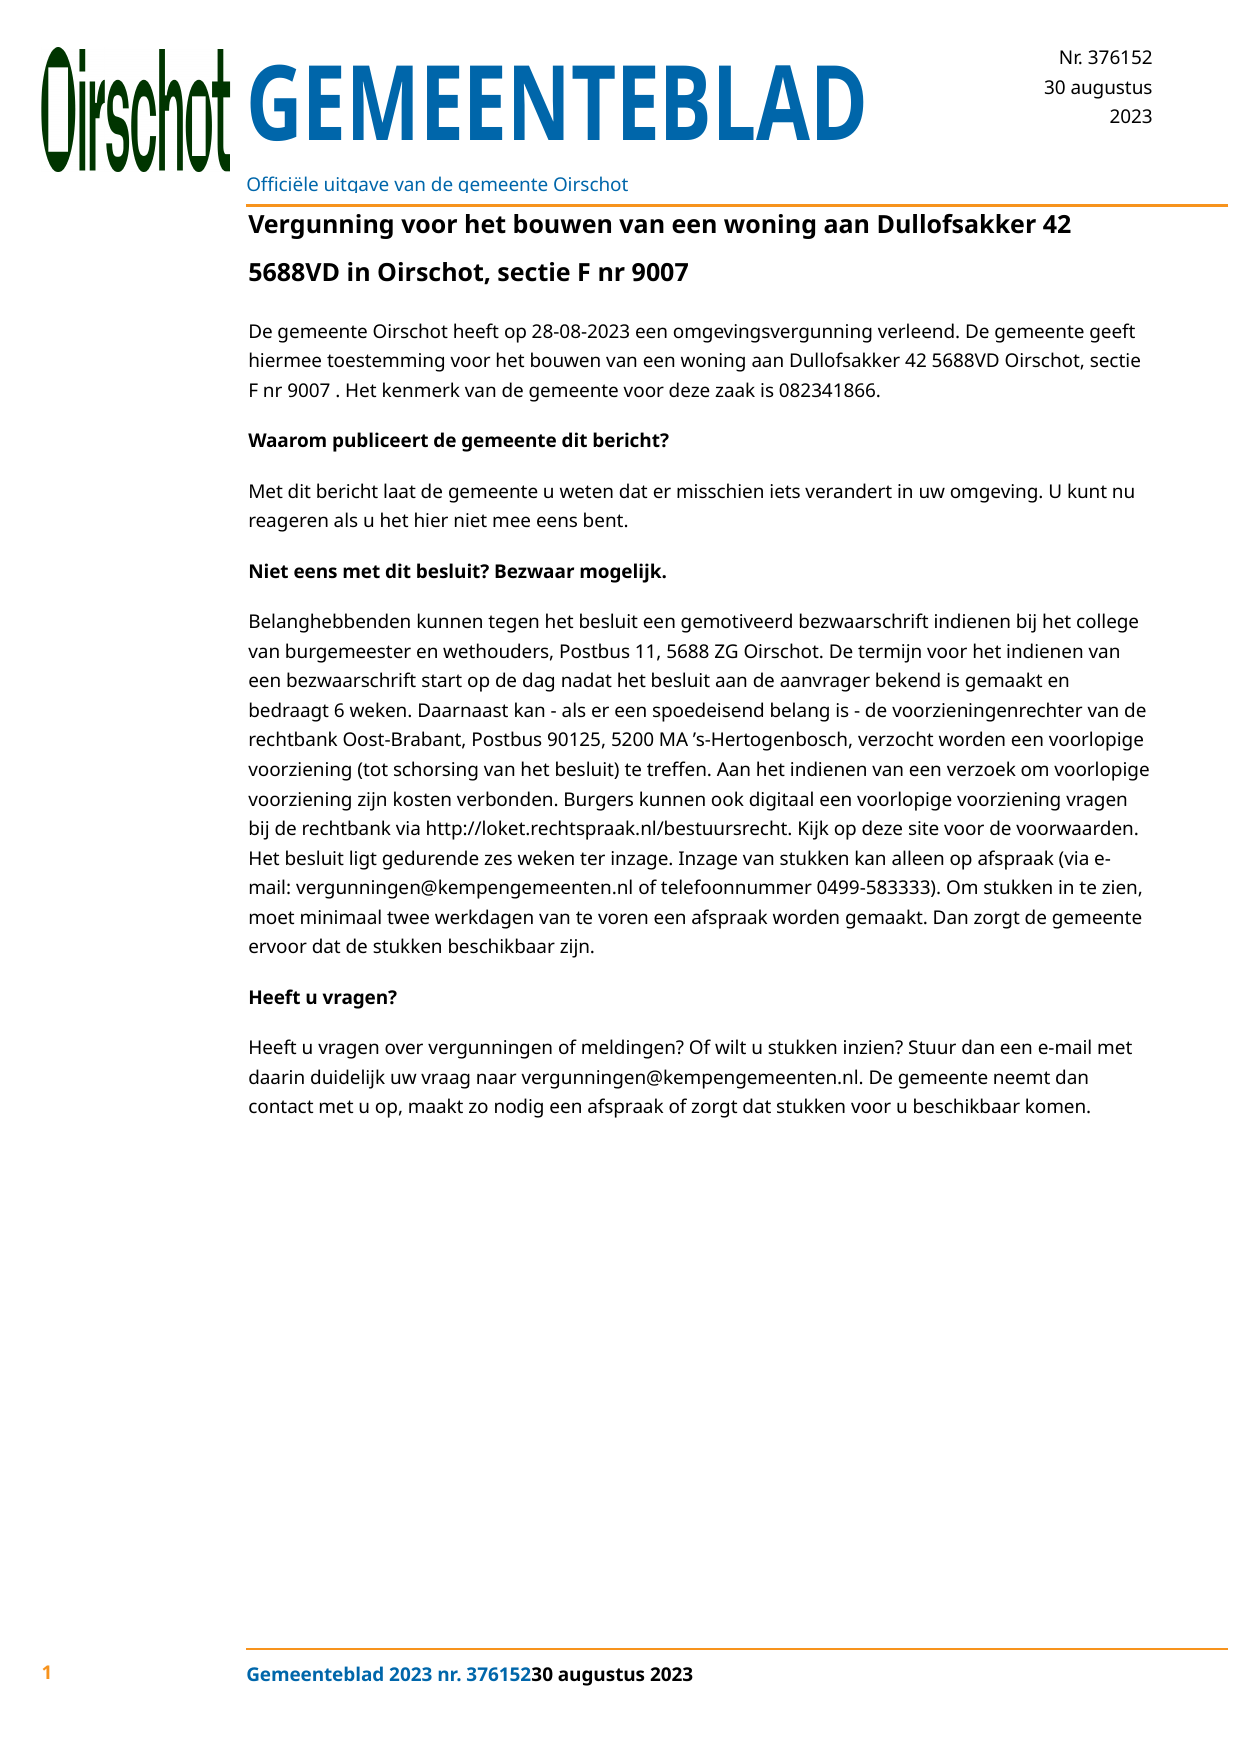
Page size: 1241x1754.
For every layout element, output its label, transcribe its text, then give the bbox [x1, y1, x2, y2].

text Waarom publiceert de gemeente dit bericht? [248, 427, 1152, 453]
text Heeft u vragen over vergunningen of meldingen? Of wilt u stukken inzien? Stuur dan een e-mail met daarin duidelijk uw vraag naar vergunningen@kempengemeenten.nl. De gemeente neemt dan contact met u op, maakt zo nodig een afspraak of zorgt dat stukken voor u beschikbaar komen. [248, 1034, 1152, 1119]
text De gemeente Oirschot heeft op 28-08-2023 een omgevingsvergunning verleend. De gemeente geeft hiermee toestemming voor het bouwen van een woning aan Dullofsakker 42 5688VD Oirschot, sectie F nr 9007 . Het kenmerk van de gemeente voor deze zaak is 082341866. [248, 318, 1152, 403]
text Vergunning voor het bouwen van een woning aan Dullofsakker 42 5688VD in Oirschot, sectie F nr 9007 [248, 207, 1152, 288]
text Met dit bericht laat de gemeente u weten dat er misschien iets verandert in uw omgeving. U kunt nu reageren als u het hier niet mee eens bent. [248, 478, 1152, 533]
text Belanghebbenden kunnen tegen het besluit een gemotiveerd bezwaarschrift indienen bij het college van burgemeester en wethouders, Postbus 11, 5688 ZG Oirschot. De termijn voor het indienen van een bezwaarschrift start op de dag nadat het besluit aan de aanvrager bekend is gemaakt en bedraagt 6 weken. Daarnaast kan - als er een spoedeisend belang is - de voorzieningenrechter van de rechtbank Oost-Brabant, Postbus 90125, 5200 MA ’s-Hertogenbosch, verzocht worden een voorlopige voorziening (tot schorsing van het besluit) te treffen. Aan het indienen van een verzoek om voorlopige voorziening zijn kosten verbonden. Burgers kunnen ook digitaal een voorlopige voorziening vragen bij de rechtbank via http://loket.rechtspraak.nl/bestuursrecht. Kijk op deze site voor de voorwaarden. Het besluit ligt gedurende zes weken ter inzage. Inzage van stukken kan alleen op afspraak (via e-mail: vergunningen@kempengemeenten.nl of telefoonnummer 0499-583333). Om stukken in te zien, moet minimaal twee werkdagen van te voren een afspraak worden gemaakt. Dan zorgt de gemeente ervoor dat de stukken beschikbaar zijn. [248, 608, 1152, 959]
picture [41, 47, 231, 172]
text Heeft u vragen? [248, 984, 1152, 1010]
text Niet eens met dit besluit? Bezwaar mogelijk. [248, 558, 1152, 584]
